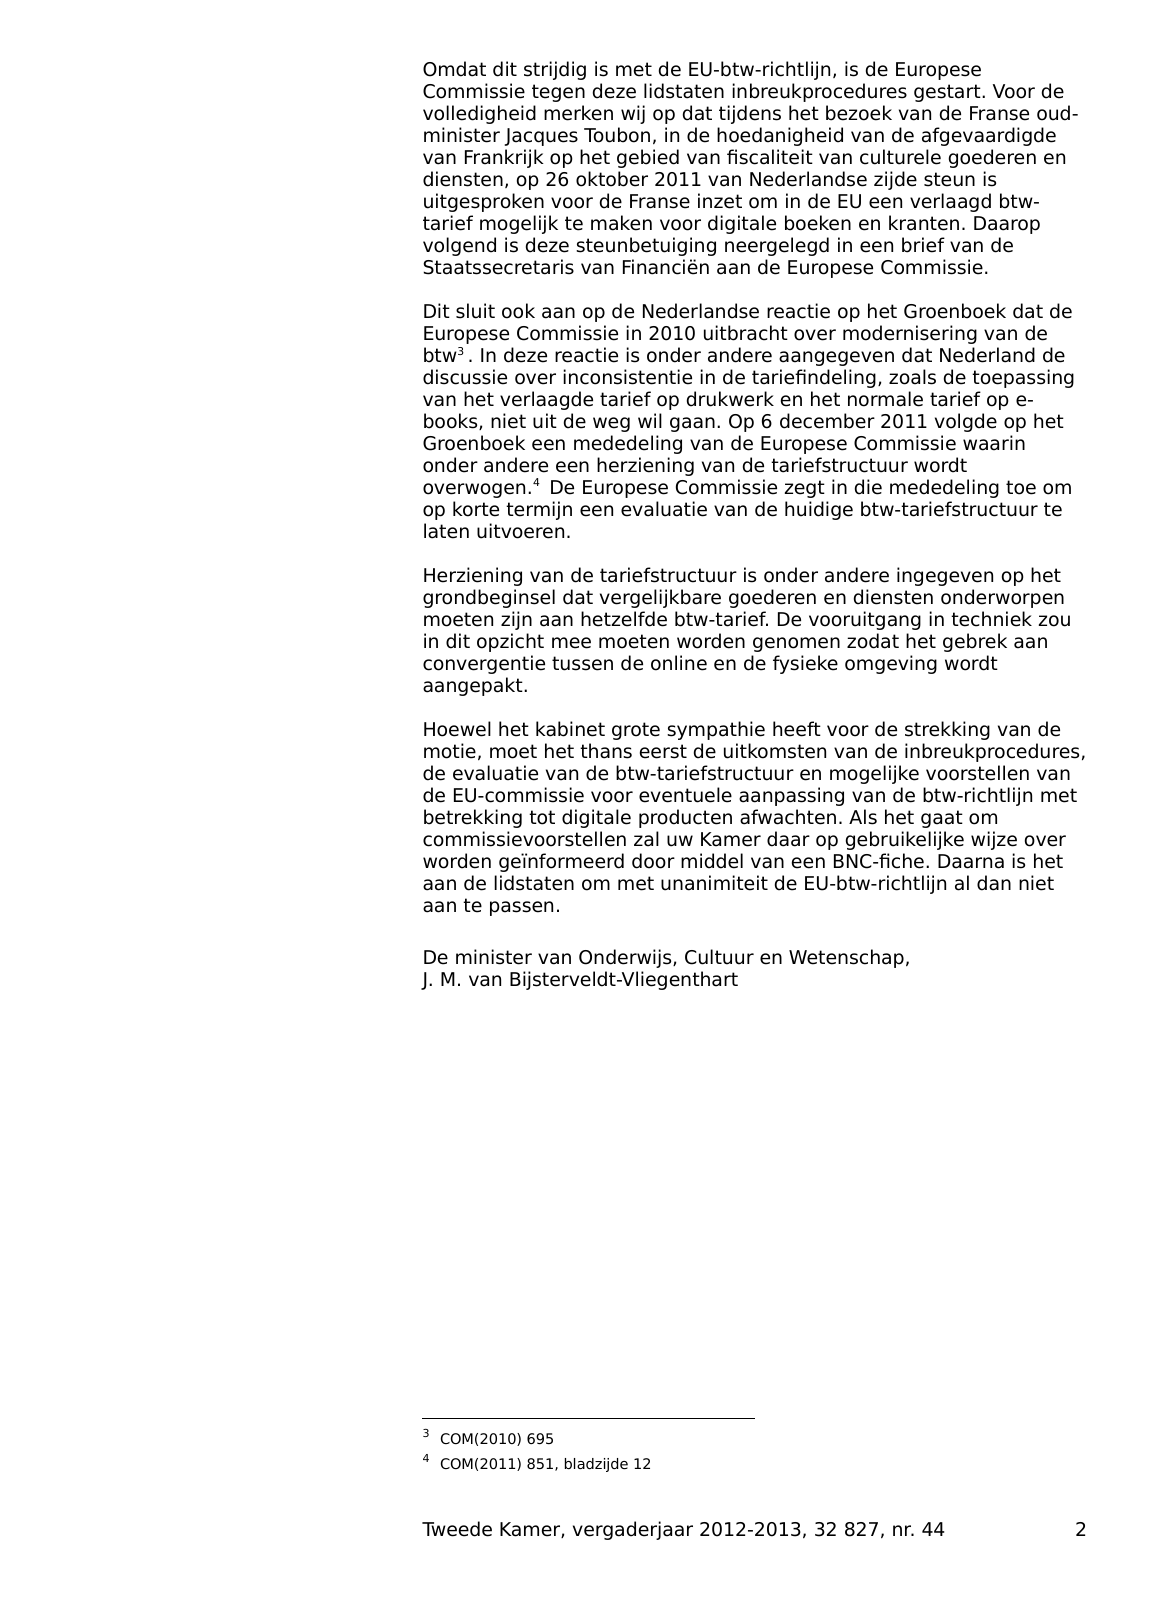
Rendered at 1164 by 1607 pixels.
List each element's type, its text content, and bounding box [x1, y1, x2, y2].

text COM(2011) 851, bladzijde 12 [422, 1452, 1087, 1474]
text Dit sluit ook aan op de Nederlandse reactie op het Groenboek dat de Europese Commissie in 2010 uitbracht over modernisering van de btw. In deze reactie is onder andere aangegeven dat Nederland de discussie over inconsistentie in de tariefindeling, zoals de toepassing van het verlaagde tarief op drukwerk en het normale tarief op e-books, niet uit de weg wil gaan. Op 6 december 2011 volgde op het Groenboek een mededeling van de Europese Commissie waarin onder andere een herziening van de tariefstructuur wordt overwogen. De Europese Commissie zegt in die mededeling toe om op korte termijn een evaluatie van de huidige btw-tariefstructuur te laten uitvoeren. [422, 301, 1087, 543]
text Hoewel het kabinet grote sympathie heeft voor de strekking van de motie, moet het thans eerst de uitkomsten van de inbreukprocedures, de evaluatie van de btw-tariefstructuur en mogelijke voorstellen van de EU-commissie voor eventuele aanpassing van de btw-richtlijn met betrekking tot digitale producten afwachten. Als het gaat om commissievoorstellen zal uw Kamer daar op gebruikelijke wijze over worden geïnformeerd door middel van een BNC-fiche. Daarna is het aan de lidstaten om met unanimiteit de EU-btw-richtlijn al dan niet aan te passen. [422, 719, 1087, 917]
text Omdat dit strijdig is met de EU-btw-richtlijn, is de Europese Commissie tegen deze lidstaten inbreukprocedures gestart. Voor de volledigheid merken wij op dat tijdens het bezoek van de Franse oud-minister Jacques Toubon, in de hoedanigheid van de afgevaardigde van Frankrijk op het gebied van fiscaliteit van culturele goederen en diensten, op 26 oktober 2011 van Nederlandse zijde steun is uitgesproken voor de Franse inzet om in de EU een verlaagd btw-tarief mogelijk te maken voor digitale boeken en kranten. Daarop volgend is deze steunbetuiging neergelegd in een brief van de Staatssecretaris van Financiën aan de Europese Commissie. [422, 59, 1087, 279]
text COM(2010) 695 [422, 1427, 1087, 1449]
text Herziening van de tariefstructuur is onder andere ingegeven op het grondbeginsel dat vergelijkbare goederen en diensten onderworpen moeten zijn aan hetzelfde btw-tarief. De vooruitgang in techniek zou in dit opzicht mee moeten worden genomen zodat het gebrek aan convergentie tussen de online en de fysieke omgeving wordt aangepakt. [422, 565, 1087, 697]
text De minister van Onderwijs, Cultuur en Wetenschap, J. M. van Bijsterveldt-Vliegenthart [422, 947, 1087, 991]
